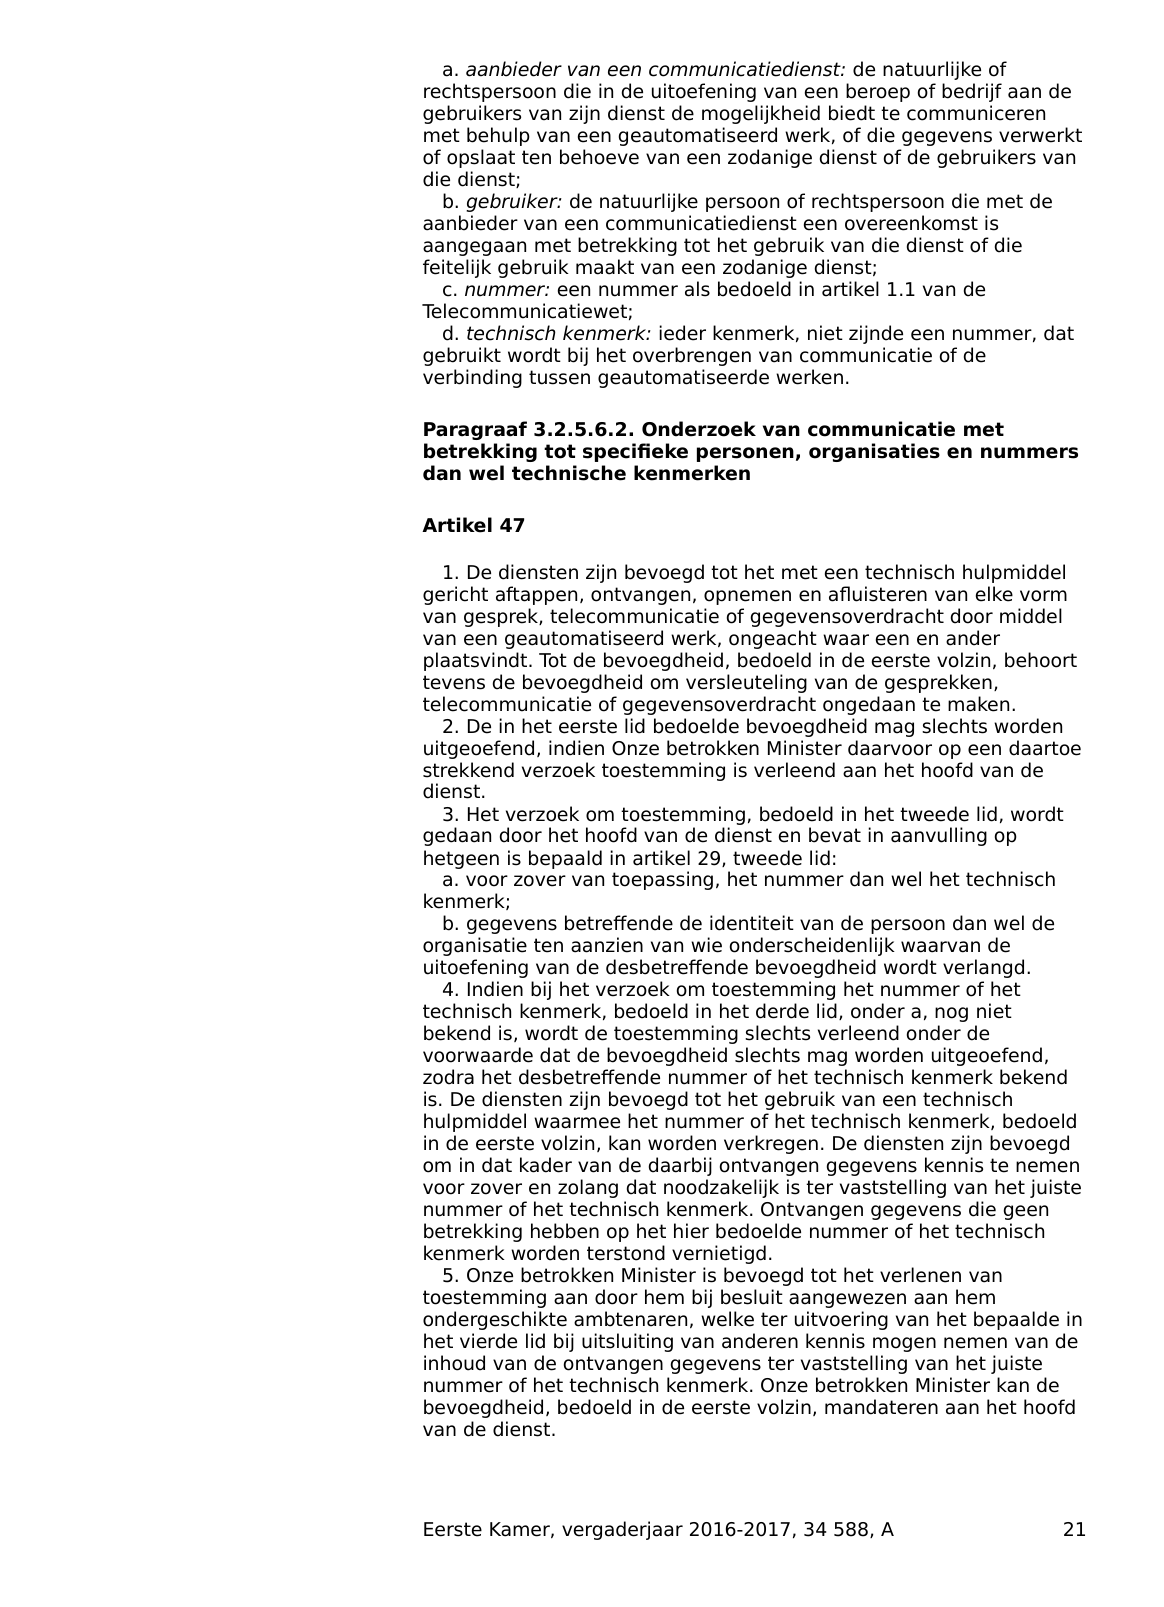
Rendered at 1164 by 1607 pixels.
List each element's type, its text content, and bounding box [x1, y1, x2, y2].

text c. nummer: een nummer als bedoeld in artikel 1.1 van de Telecommunicatiewet; [422, 279, 1087, 323]
text 3. Het verzoek om toestemming, bedoeld in het tweede lid, wordt gedaan door het hoofd van de dienst en bevat in aanvulling op hetgeen is bepaald in artikel 29, tweede lid: [422, 803, 1087, 869]
text d. technisch kenmerk: ieder kenmerk, niet zijnde een nummer, dat gebruikt wordt bij het overbrengen van communicatie of de verbinding tussen geautomatiseerde werken. [422, 323, 1087, 389]
text 5. Onze betrokken Minister is bevoegd tot het verlenen van toestemming aan door hem bij besluit aangewezen aan hem ondergeschikte ambtenaren, welke ter uitvoering van het bepaalde in het vierde lid bij uitsluiting van anderen kennis mogen nemen van de inhoud van de ontvangen gegevens ter vaststelling van het juiste nummer of het technisch kenmerk. Onze betrokken Minister kan de bevoegdheid, bedoeld in de eerste volzin, mandateren aan het hoofd van de dienst. [422, 1265, 1087, 1441]
text a. aanbieder van een communicatiedienst: de natuurlijke of rechtspersoon die in de uitoefening van een beroep of bedrijf aan de gebruikers van zijn dienst de mogelijkheid biedt te communiceren met behulp van een geautomatiseerd werk, of die gegevens verwerkt of opslaat ten behoeve van een zodanige dienst of de gebruikers van die dienst; [422, 59, 1087, 191]
text b. gebruiker: de natuurlijke persoon of rechtspersoon die met de aanbieder van een communicatiedienst een overeenkomst is aangegaan met betrekking tot het gebruik van die dienst of die feitelijk gebruik maakt van een zodanige dienst; [422, 191, 1087, 279]
text 1. De diensten zijn bevoegd tot het met een technisch hulpmiddel gericht aftappen, ontvangen, opnemen en afluisteren van elke vorm van gesprek, telecommunicatie of gegevensoverdracht door middel van een geautomatiseerd werk, ongeacht waar een en ander plaatsvindt. Tot de bevoegdheid, bedoeld in de eerste volzin, behoort tevens de bevoegdheid om versleuteling van de gesprekken, telecommunicatie of gegevensoverdracht ongedaan te maken. [422, 562, 1087, 716]
text b. gegevens betreffende de identiteit van de persoon dan wel de organisatie ten aanzien van wie onderscheidenlijk waarvan de uitoefening van de desbetreffende bevoegdheid wordt verlangd. [422, 913, 1087, 979]
text 4. Indien bij het verzoek om toestemming het nummer of het technisch kenmerk, bedoeld in het derde lid, onder a, nog niet bekend is, wordt de toestemming slechts verleend onder de voorwaarde dat de bevoegdheid slechts mag worden uitgeoefend, zodra het desbetreffende nummer of het technisch kenmerk bekend is. De diensten zijn bevoegd tot het gebruik van een technisch hulpmiddel waarmee het nummer of het technisch kenmerk, bedoeld in de eerste volzin, kan worden verkregen. De diensten zijn bevoegd om in dat kader van de daarbij ontvangen gegevens kennis te nemen voor zover en zolang dat noodzakelijk is ter vaststelling van het juiste nummer of het technisch kenmerk. Ontvangen gegevens die geen betrekking hebben op het hier bedoelde nummer of het technisch kenmerk worden terstond vernietigd. [422, 979, 1087, 1265]
text 2. De in het eerste lid bedoelde bevoegdheid mag slechts worden uitgeoefend, indien Onze betrokken Minister daarvoor op een daartoe strekkend verzoek toestemming is verleend aan het hoofd van de dienst. [422, 716, 1087, 803]
subtitle Paragraaf 3.2.5.6.2. Onderzoek van communicatie met betrekking tot specifieke personen, organisaties en nummers dan wel technische kenmerken [422, 419, 1087, 485]
subtitle Artikel 47 [422, 515, 1087, 537]
text a. voor zover van toepassing, het nummer dan wel het technisch kenmerk; [422, 869, 1087, 913]
